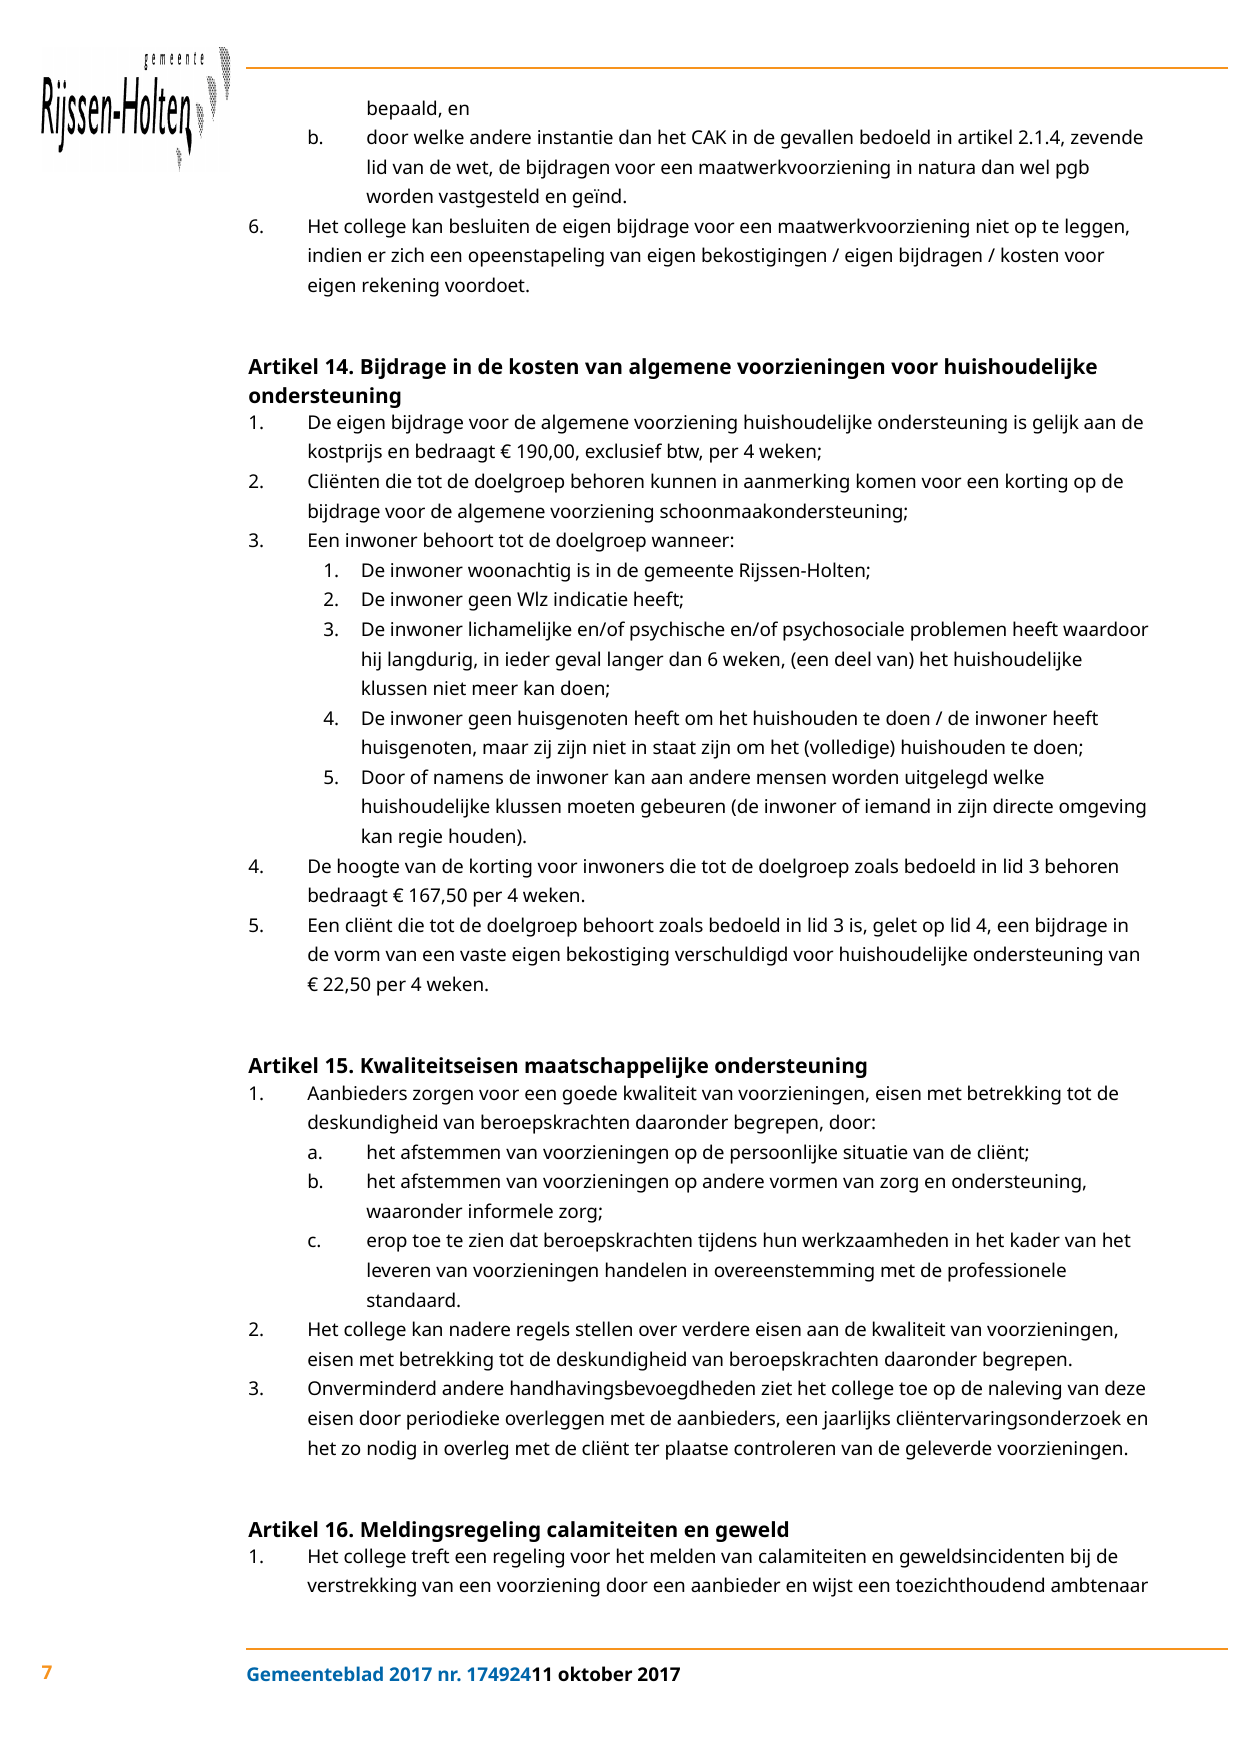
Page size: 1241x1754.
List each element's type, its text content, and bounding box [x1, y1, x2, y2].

list Het college kan nadere regels stellen over verdere eisen aan de kwaliteit van voorzieningen, eisen met betrekking tot de deskundigheid van beroepskrachten daaronder begrepen. [248, 1316, 1152, 1372]
picture [41, 47, 231, 172]
list Het college treft een regeling voor het melden van calamiteiten en geweldsincidenten bij de verstrekking van een voorziening door een aanbieder en wijst een toezichthoudend ambtenaar [248, 1543, 1152, 1598]
list De inwoner geen Wlz indicatie heeft; [323, 587, 1152, 612]
list Door of namens de inwoner kan aan andere mensen worden uitgelegd welke huishoudelijke klussen moeten gebeuren (de inwoner of iemand in zijn directe omgeving kan regie houden). [323, 764, 1152, 849]
list Een cliënt die tot de doelgroep behoort zoals bedoeld in lid 3 is, gelet op lid 4, een bijdrage in de vorm van een vaste eigen bekostiging verschuldigd voor huishoudelijke ondersteuning van € 22,50 per 4 weken. [248, 912, 1152, 997]
list Een inwoner behoort tot de doelgroep wanneer: [248, 527, 1152, 553]
list De inwoner lichamelijke en/of psychische en/of psychosociale problemen heeft waardoor hij langdurig, in ieder geval langer dan 6 weken, (een deel van) het huishoudelijke klussen niet meer kan doen; [323, 616, 1152, 701]
list erop toe te zien dat beroepskrachten tijdens hun werkzaamheden in het kader van het leveren van voorzieningen handelen in overeenstemming met de professionele standaard. [307, 1228, 1152, 1312]
list De eigen bijdrage voor de algemene voorziening huishoudelijke ondersteuning is gelijk aan de kostprijs en bedraagt € 190,00, exclusief btw, per 4 weken; [248, 409, 1152, 464]
list het afstemmen van voorzieningen op de persoonlijke situatie van de cliënt; [307, 1139, 1152, 1164]
list Cliënten die tot de doelgroep behoren kunnen in aanmerking komen voor een korting op de bijdrage voor de algemene voorziening schoonmaakondersteuning; [248, 468, 1152, 524]
list De hoogte van de korting voor inwoners die tot de doelgroep zoals bedoeld in lid 3 behoren bedraagt € 167,50 per 4 weken. [248, 853, 1152, 908]
list Onverminderd andere handhavingsbevoegdheden ziet het college toe op de naleving van deze eisen door periodieke overleggen met de aanbieders, een jaarlijks cliëntervaringsonderzoek en het zo nodig in overleg met de cliënt ter plaatse controleren van de geleverde voorzieningen. [248, 1376, 1152, 1460]
text Artikel 16. Meldingsregeling calamiteiten en geweld [248, 1515, 1152, 1543]
list het afstemmen van voorzieningen op andere vormen van zorg en ondersteuning, waaronder informele zorg; [307, 1168, 1152, 1224]
list De inwoner geen huisgenoten heeft om het huishouden te doen / de inwoner heeft huisgenoten, maar zij zijn niet in staat zijn om het (volledige) huishouden te doen; [323, 705, 1152, 760]
text Artikel 15. Kwaliteitseisen maatschappelijke ondersteuning [248, 1051, 1152, 1080]
list door welke andere instantie dan het CAK in de gevallen bedoeld in artikel 2.1.4, zevende lid van de wet, de bijdragen voor een maatwerkvoorziening in natura dan wel pgb worden vastgesteld en geïnd. [307, 124, 1152, 209]
text Artikel 14. Bijdrage in de kosten van algemene voorzieningen voor huishoudelijke ondersteuning [248, 352, 1152, 409]
list Het college kan besluiten de eigen bijdrage voor een maatwerkvoorziening niet op te leggen, indien er zich een opeenstapeling van eigen bekostigingen / eigen bijdragen / kosten voor eigen rekening voordoet. [248, 213, 1152, 298]
list De inwoner woonachtig is in de gemeente Rijssen-Holten; [323, 557, 1152, 583]
list bepaald, en [307, 95, 1152, 121]
list Aanbieders zorgen voor een goede kwaliteit van voorzieningen, eisen met betrekking tot de deskundigheid van beroepskrachten daaronder begrepen, door: [248, 1080, 1152, 1135]
